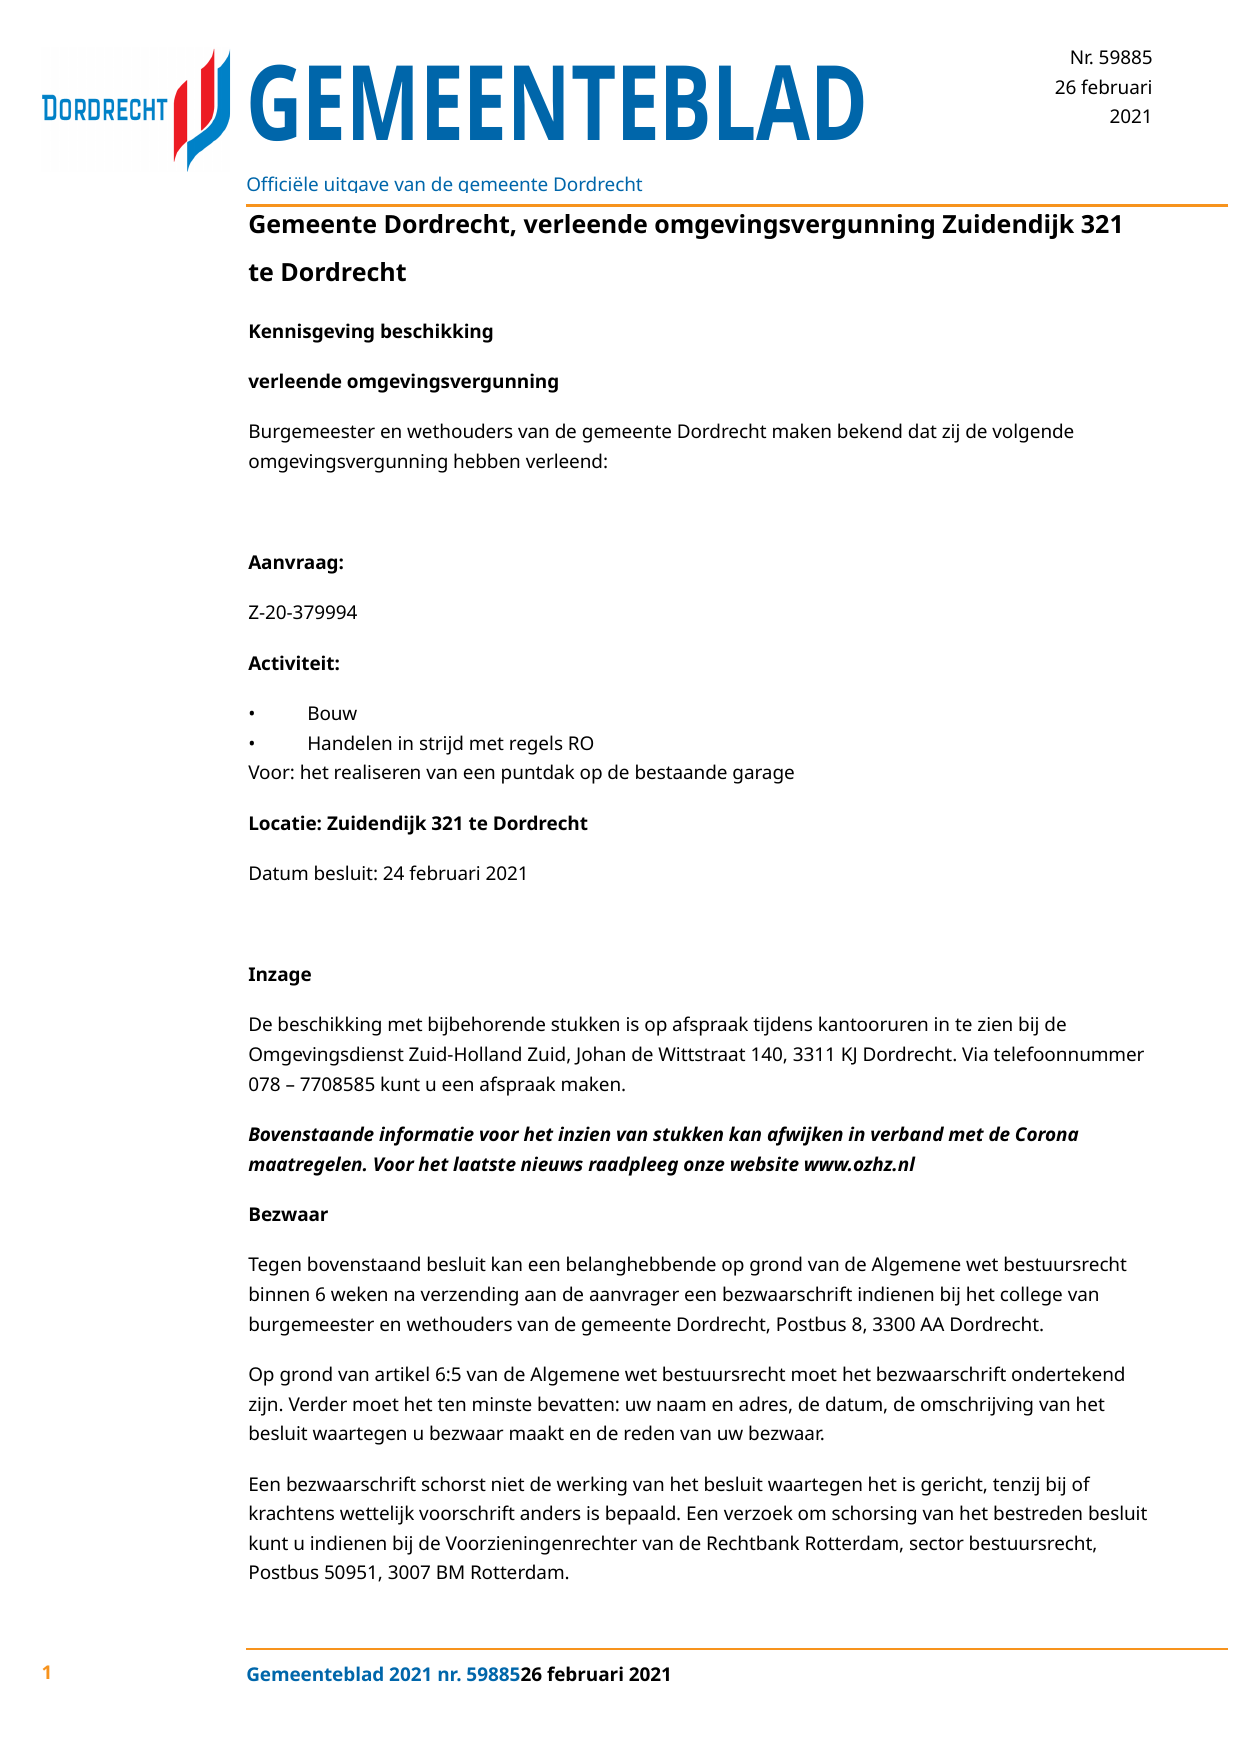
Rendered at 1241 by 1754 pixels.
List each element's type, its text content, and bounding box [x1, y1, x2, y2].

text Inzage [248, 961, 1152, 987]
picture [41, 47, 231, 172]
text Kennisgeving beschikking [248, 318, 1152, 344]
text Gemeente Dordrecht, verleende omgevingsvergunning Zuidendijk 321 te Dordrecht [248, 207, 1152, 288]
list Handelen in strijd met regels RO [248, 730, 1152, 756]
text Burgemeester en wethouders van de gemeente Dordrecht maken bekend dat zij de volgende omgevingsvergunning hebben verleend: [248, 419, 1152, 474]
text De beschikking met bijbehorende stukken is op afspraak tijdens kantooruren in te zien bij de Omgevingsdienst Zuid-Holland Zuid, Johan de Wittstraat 140, 3311 KJ Dordrecht. Via telefoonnummer 078 – 7708585 kunt u een afspraak maken. [248, 1012, 1152, 1097]
text Een bezwaarschrift schorst niet de werking van het besluit waartegen het is gericht, tenzij bij of krachtens wettelijk voorschrift anders is bepaald. Een verzoek om schorsing van het bestreden besluit kunt u indienen bij de Voorzieningenrechter van de Rechtbank Rotterdam, sector bestuursrecht, Postbus 50951, 3007 BM Rotterdam. [248, 1471, 1152, 1585]
list Bouw [248, 700, 1152, 726]
text Z-20-379994 [248, 599, 1152, 625]
text Voor: het realiseren van een puntdak op de bestaande garage [248, 759, 1152, 785]
text Locatie: Zuidendijk 321 te Dordrecht [248, 810, 1152, 836]
text Aanvraag: [248, 549, 1152, 575]
text Activiteit: [248, 650, 1152, 676]
text Tegen bovenstaand besluit kan een belanghebbende op grond van de Algemene wet bestuursrecht binnen 6 weken na verzending aan de aanvrager een bezwaarschrift indienen bij het college van burgemeester en wethouders van de gemeente Dordrecht, Postbus 8, 3300 AA Dordrecht. [248, 1252, 1152, 1337]
text Op grond van artikel 6:5 van de Algemene wet bestuursrecht moet het bezwaarschrift ondertekend zijn. Verder moet het ten minste bevatten: uw naam en adres, de datum, de omschrijving van het besluit waartegen u bezwaar maakt en de reden van uw bezwaar. [248, 1361, 1152, 1446]
text verleende omgevingsvergunning [248, 368, 1152, 394]
text Bovenstaande informatie voor het inzien van stukken kan afwijken in verband met de Corona maatregelen. Voor het laatste nieuws raadpleeg onze website www.ozhz.nl [248, 1121, 1152, 1177]
text Bezwaar [248, 1201, 1152, 1227]
text Datum besluit: 24 februari 2021 [248, 860, 1152, 886]
